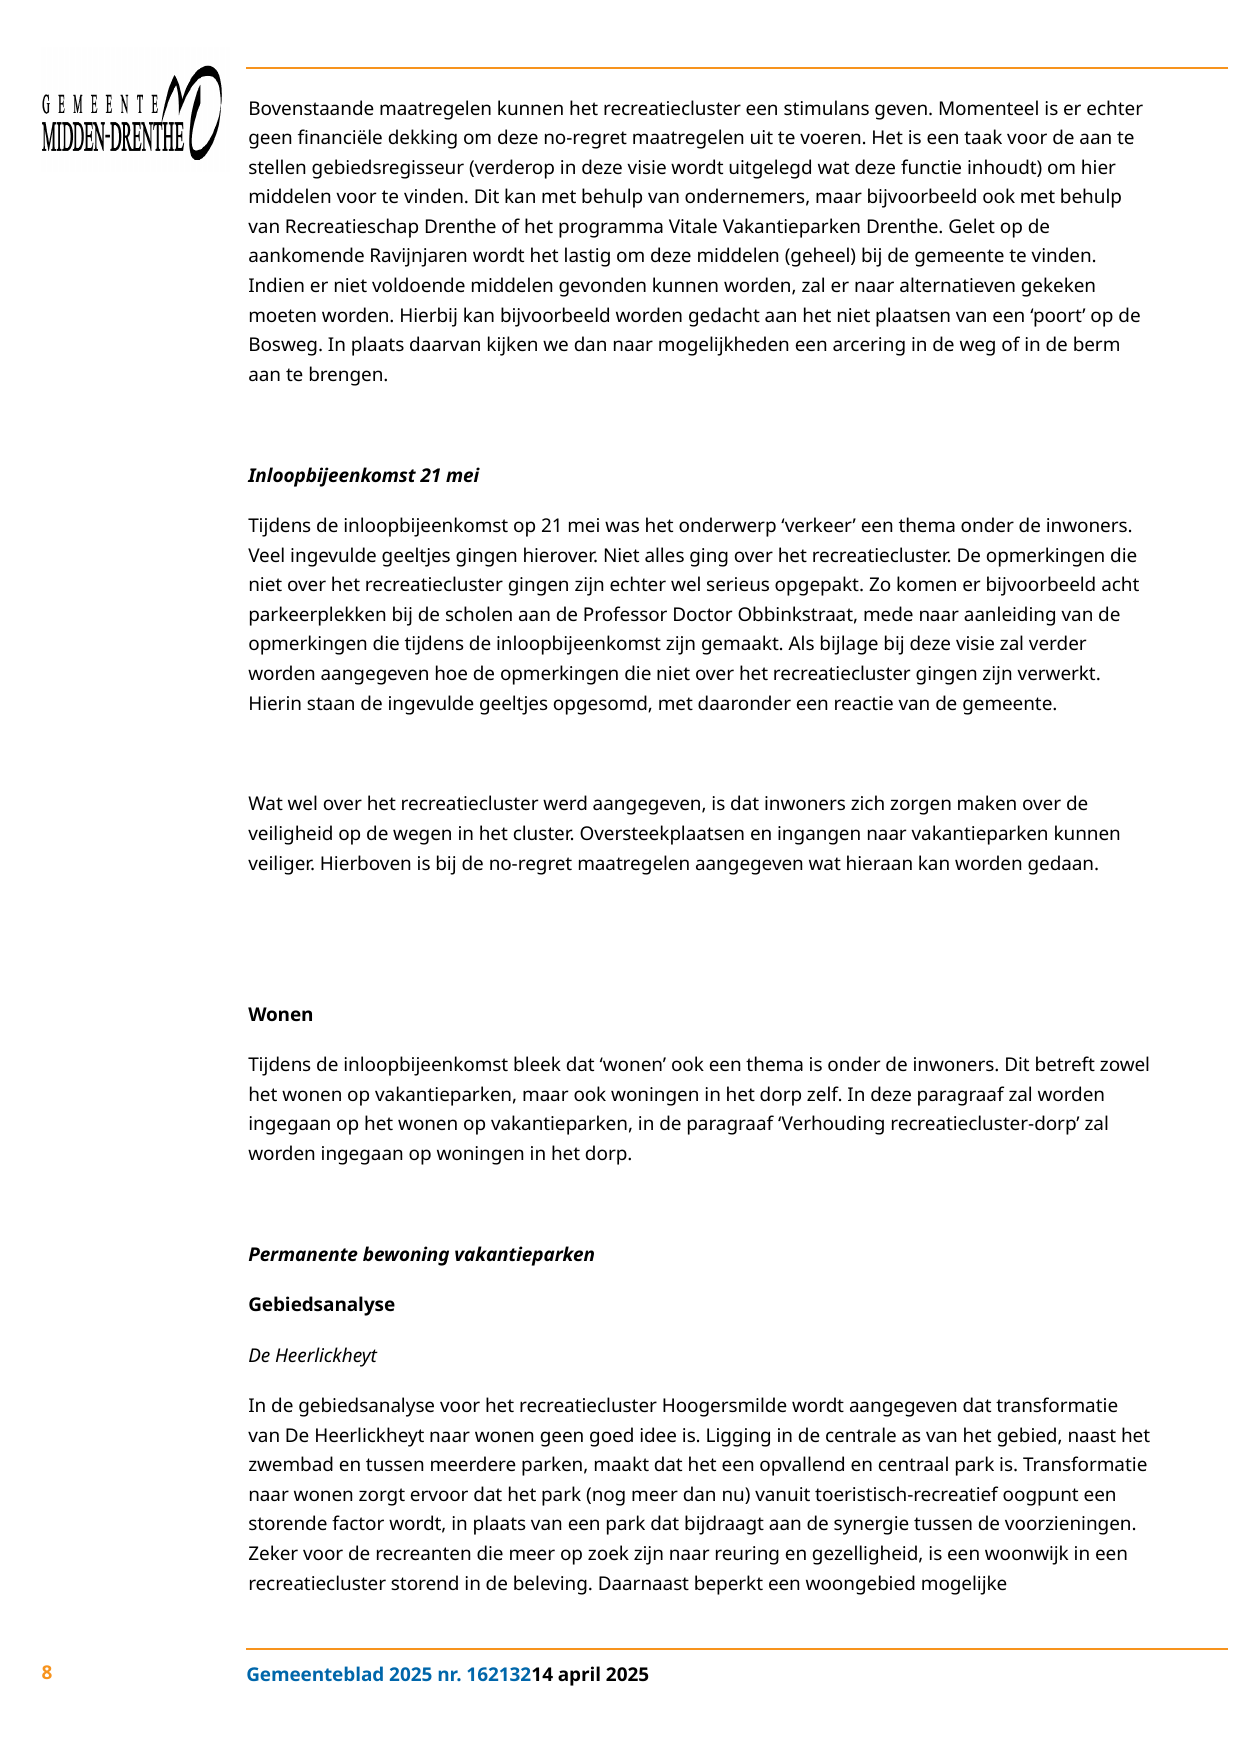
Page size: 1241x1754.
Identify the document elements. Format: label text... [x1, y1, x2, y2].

text Wonen [248, 1001, 1152, 1027]
text Inloopbijeenkomst 21 mei [248, 462, 1152, 488]
text Bovenstaande maatregelen kunnen het recreatiecluster een stimulans geven. Momenteel is er echter geen financiële dekking om deze no-regret maatregelen uit te voeren. Het is een taak voor de aan te stellen gebiedsregisseur (verderop in deze visie wordt uitgelegd wat deze functie inhoudt) om hier middelen voor te vinden. Dit kan met behulp van ondernemers, maar bijvoorbeeld ook met behulp van Recreatieschap Drenthe of het programma Vitale Vakantieparken Drenthe. Gelet op de aankomende Ravijnjaren wordt het lastig om deze middelen (geheel) bij de gemeente te vinden. Indien er niet voldoende middelen gevonden kunnen worden, zal er naar alternatieven gekeken moeten worden. Hierbij kan bijvoorbeeld worden gedacht aan het niet plaatsen van een ‘poort’ op de Bosweg. In plaats daarvan kijken we dan naar mogelijkheden een arcering in de weg of in de berm aan te brengen. [248, 95, 1152, 387]
text Gebiedsanalyse [248, 1291, 1152, 1317]
text In de gebiedsanalyse voor het recreatiecluster Hoogersmilde wordt aangegeven dat transformatie van De Heerlickheyt naar wonen geen goed idee is. Ligging in de centrale as van het gebied, naast het zwembad en tussen meerdere parken, maakt dat het een opvallend en centraal park is. Transformatie naar wonen zorgt ervoor dat het park (nog meer dan nu) vanuit toeristisch-recreatief oogpunt een storende factor wordt, in plaats van een park dat bijdraagt aan de synergie tussen de voorzieningen. Zeker voor de recreanten die meer op zoek zijn naar reuring en gezelligheid, is een woonwijk in een recreatiecluster storend in de beleving. Daarnaast beperkt een woongebied mogelijke [248, 1392, 1152, 1596]
text Permanente bewoning vakantieparken [248, 1241, 1152, 1267]
text Tijdens de inloopbijeenkomst bleek dat ‘wonen’ ook een thema is onder de inwoners. Dit betreft zowel het wonen op vakantieparken, maar ook woningen in het dorp zelf. In deze paragraaf zal worden ingegaan op het wonen op vakantieparken, in de paragraaf ‘Verhouding recreatiecluster-dorp’ zal worden ingegaan op woningen in het dorp. [248, 1051, 1152, 1166]
text Tijdens de inloopbijeenkomst op 21 mei was het onderwerp ‘verkeer’ een thema onder de inwoners. Veel ingevulde geeltjes gingen hierover. Niet alles ging over het recreatiecluster. De opmerkingen die niet over het recreatiecluster gingen zijn echter wel serieus opgepakt. Zo komen er bijvoorbeeld acht parkeerplekken bij de scholen aan de Professor Doctor Obbinkstraat, mede naar aanleiding van de opmerkingen die tijdens de inloopbijeenkomst zijn gemaakt. Als bijlage bij deze visie zal verder worden aangegeven hoe de opmerkingen die niet over het recreatiecluster gingen zijn verwerkt. Hierin staan de ingevulde geeltjes opgesomd, met daaronder een reactie van de gemeente. [248, 512, 1152, 716]
text Wat wel over het recreatiecluster werd aangegeven, is dat inwoners zich zorgen maken over de veiligheid op de wegen in het cluster. Oversteekplaatsen en ingangen naar vakantieparken kunnen veiliger. Hierboven is bij de no-regret maatregelen aangegeven wat hieraan kan worden gedaan. [248, 791, 1152, 876]
text De Heerlickheyt [248, 1342, 1152, 1368]
picture [41, 47, 231, 172]
